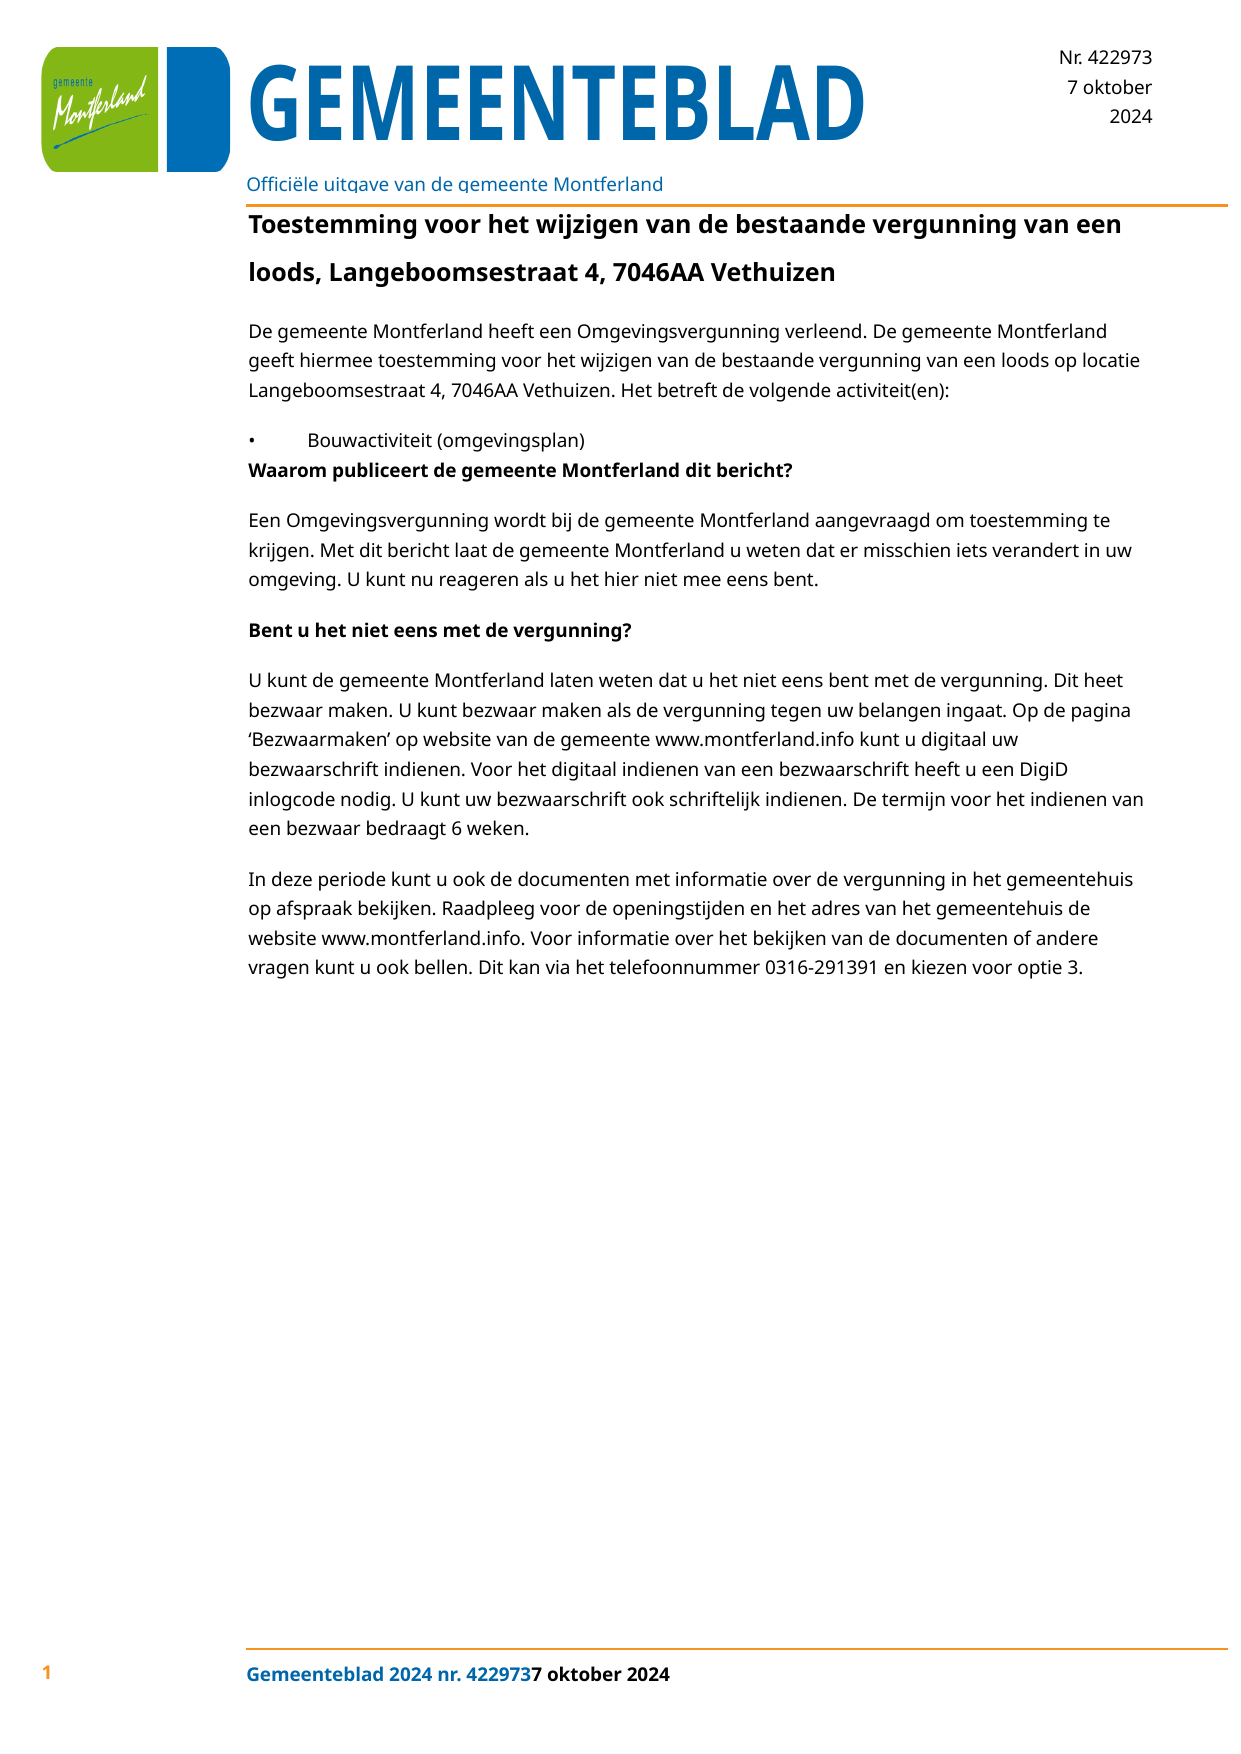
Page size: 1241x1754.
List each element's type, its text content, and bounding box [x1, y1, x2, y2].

text U kunt de gemeente Montferland laten weten dat u het niet eens bent met de vergunning. Dit heet bezwaar maken. U kunt bezwaar maken als de vergunning tegen uw belangen ingaat. Op de pagina ‘Bezwaarmaken’ op website van de gemeente www.montferland.info kunt u digitaal uw bezwaarschrift indienen. Voor het digitaal indienen van een bezwaarschrift heeft u een DigiD inlogcode nodig. U kunt uw bezwaarschrift ook schriftelijk indienen. De termijn voor het indienen van een bezwaar bedraagt 6 weken. [248, 667, 1152, 841]
list Bouwactiviteit (omgevingsplan) [248, 427, 1152, 453]
text In deze periode kunt u ook de documenten met informatie over de vergunning in het gemeentehuis op afspraak bekijken. Raadpleeg voor de openingstijden en het adres van het gemeentehuis de website www.montferland.info. Voor informatie over het bekijken van de documenten of andere vragen kunt u ook bellen. Dit kan via het telefoonnummer 0316-291391 en kiezen voor optie 3. [248, 866, 1152, 980]
text Een Omgevingsvergunning wordt bij de gemeente Montferland aangevraagd om toestemming te krijgen. Met dit bericht laat de gemeente Montferland u weten dat er misschien iets verandert in uw omgeving. U kunt nu reageren als u het hier niet mee eens bent. [248, 507, 1152, 592]
picture [41, 47, 231, 172]
text De gemeente Montferland heeft een Omgevingsvergunning verleend. De gemeente Montferland geeft hiermee toestemming voor het wijzigen van de bestaande vergunning van een loods op locatie Langeboomsestraat 4, 7046AA Vethuizen. Het betreft de volgende activiteit(en): [248, 318, 1152, 403]
text Toestemming voor het wijzigen van de bestaande vergunning van een loods, Langeboomsestraat 4, 7046AA Vethuizen [248, 207, 1152, 288]
text Bent u het niet eens met de vergunning? [248, 617, 1152, 643]
text Waarom publiceert de gemeente Montferland dit bericht? [248, 457, 1152, 483]
